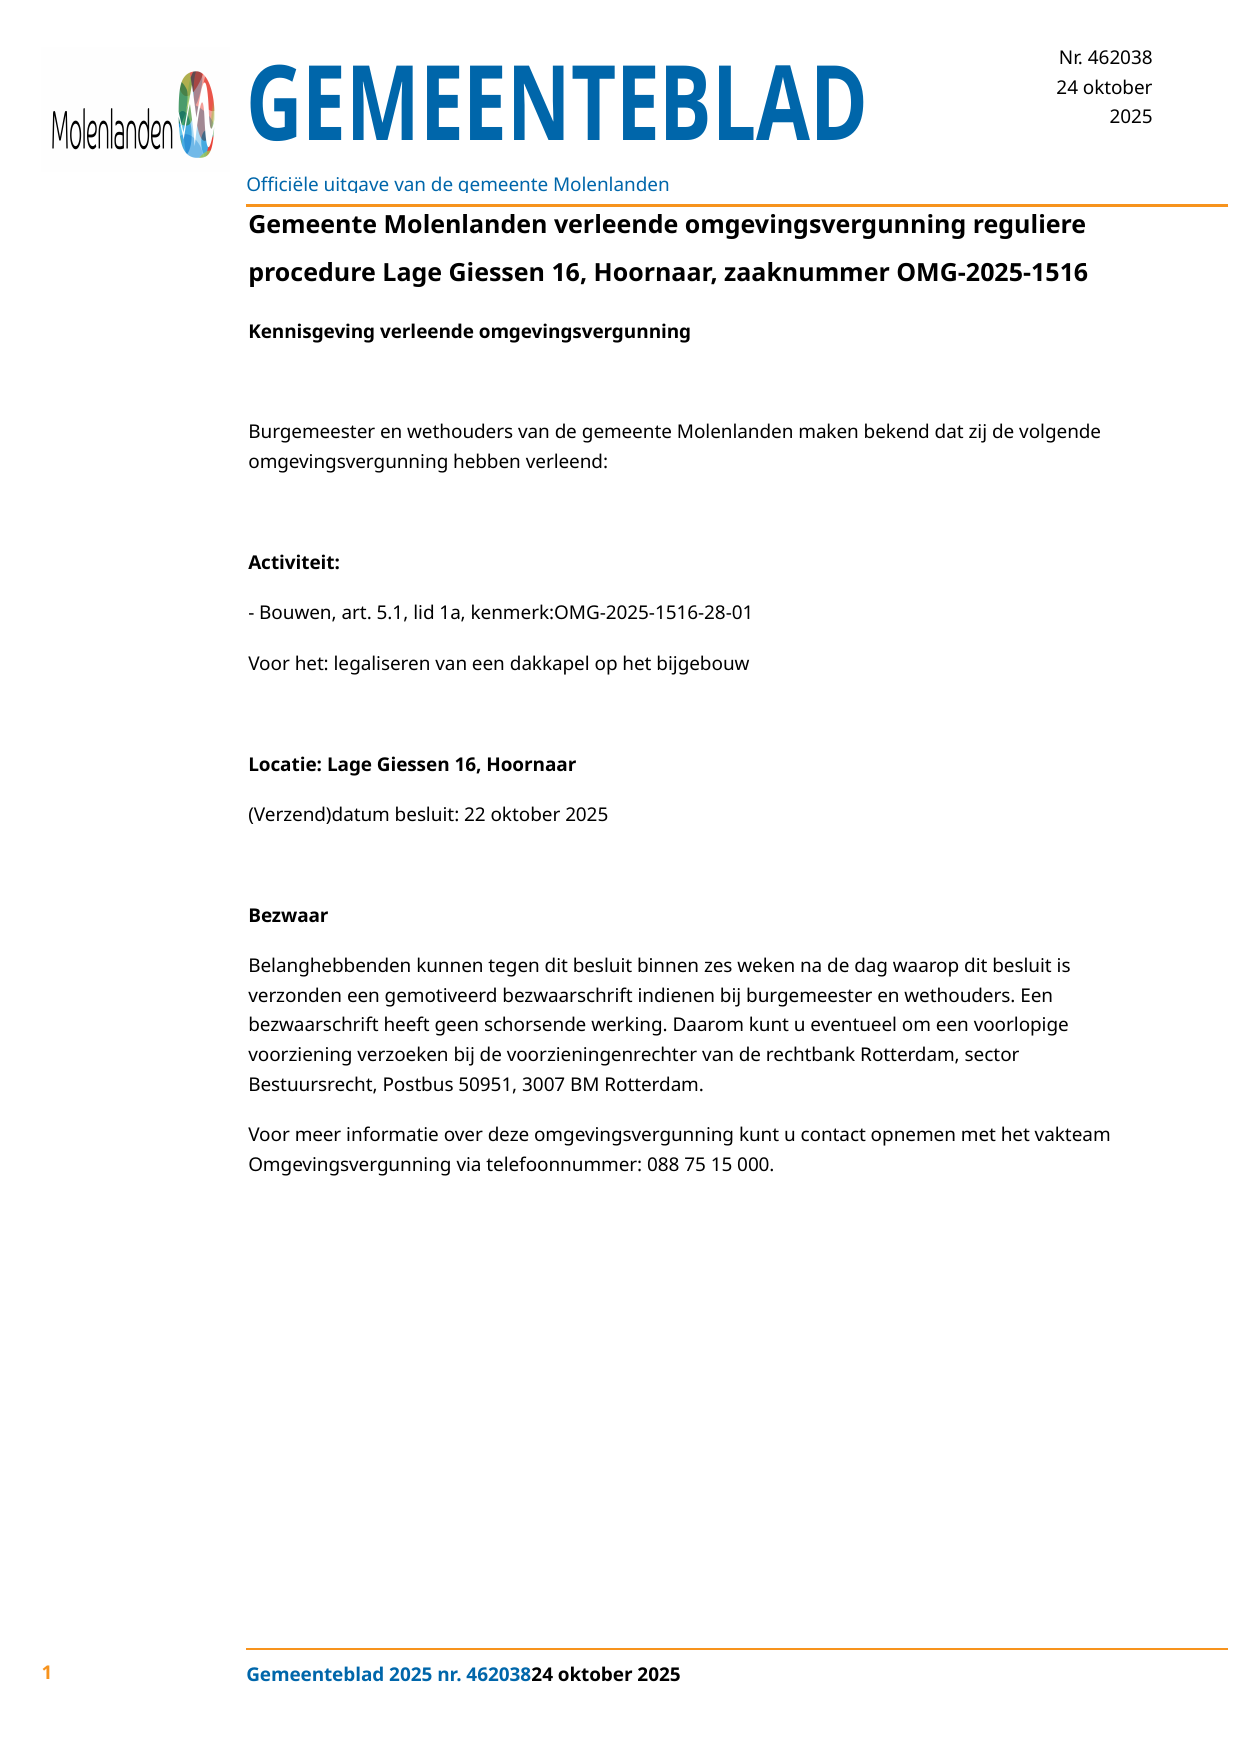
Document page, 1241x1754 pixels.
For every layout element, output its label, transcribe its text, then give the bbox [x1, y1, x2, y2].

text Gemeente Molenlanden verleende omgevingsvergunning reguliere procedure Lage Giessen 16, Hoornaar, zaaknummer OMG-2025-1516 [248, 207, 1152, 288]
text Bezwaar [248, 902, 1152, 928]
text (Verzend)datum besluit: 22 oktober 2025 [248, 801, 1152, 827]
text Locatie: Lage Giessen 16, Hoornaar [248, 751, 1152, 777]
text Kennisgeving verleende omgevingsvergunning [248, 318, 1152, 344]
text Voor meer informatie over deze omgevingsvergunning kunt u contact opnemen met het vakteam Omgevingsvergunning via telefoonnummer: 088 75 15 000. [248, 1121, 1152, 1177]
text - Bouwen, art. 5.1, lid 1a, kenmerk:OMG-2025-1516-28-01 [248, 599, 1152, 625]
picture [41, 47, 231, 172]
text Voor het: legaliseren van een dakkapel op het bijgebouw [248, 650, 1152, 676]
text Burgemeester en wethouders van de gemeente Molenlanden maken bekend dat zij de volgende omgevingsvergunning hebben verleend: [248, 419, 1152, 474]
text Belanghebbenden kunnen tegen dit besluit binnen zes weken na de dag waarop dit besluit is verzonden een gemotiveerd bezwaarschrift indienen bij burgemeester en wethouders. Een bezwaarschrift heeft geen schorsende werking. Daarom kunt u eventueel om een voorlopige voorziening verzoeken bij de voorzieningenrechter van de rechtbank Rotterdam, sector Bestuursrecht, Postbus 50951, 3007 BM Rotterdam. [248, 952, 1152, 1097]
text Activiteit: [248, 549, 1152, 575]
